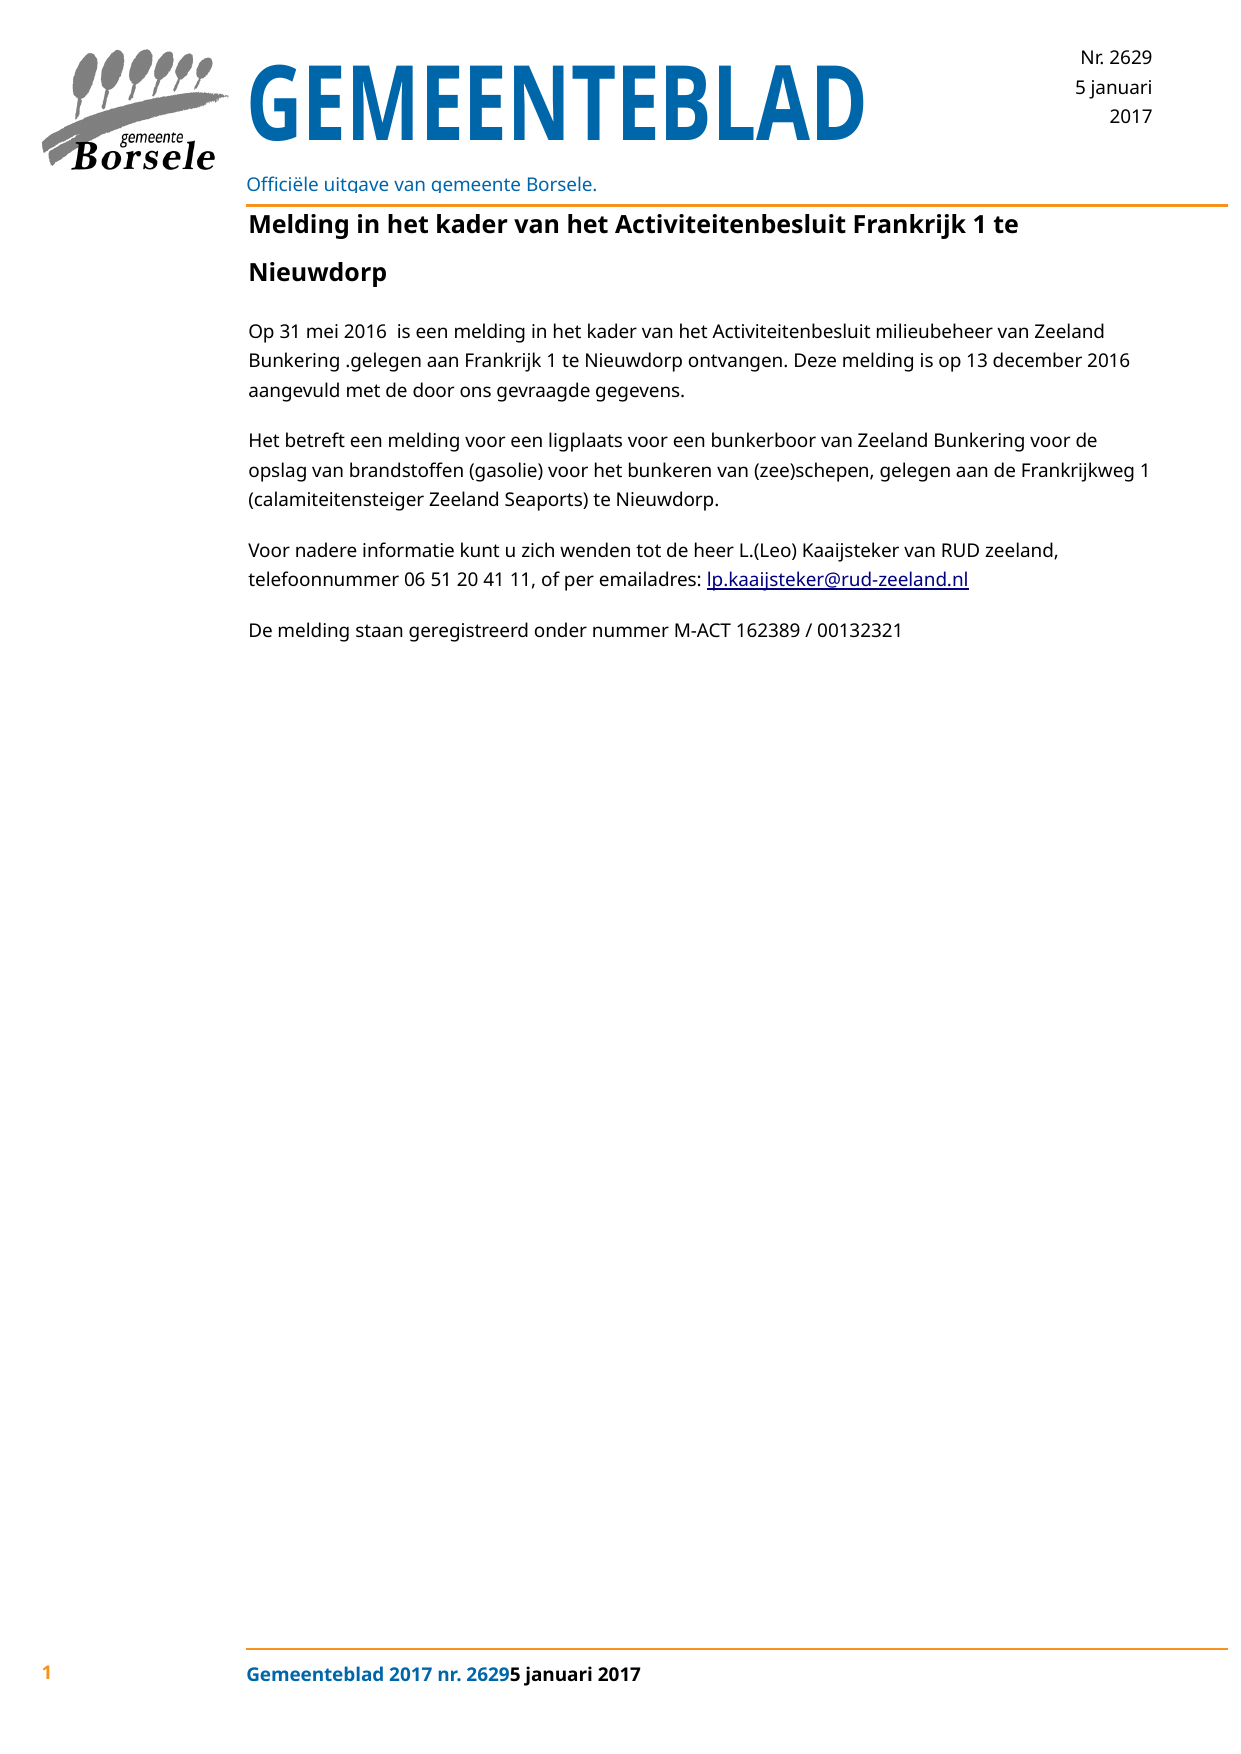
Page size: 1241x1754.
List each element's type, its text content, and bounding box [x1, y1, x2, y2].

text De melding staan geregistreerd onder nummer M-ACT 162389 / 00132321 [248, 617, 1152, 643]
text Het betreft een melding voor een ligplaats voor een bunkerboor van Zeeland Bunkering voor de opslag van brandstoffen (gasolie) voor het bunkeren van (zee)schepen, gelegen aan de Frankrijkweg 1 (calamiteitensteiger Zeeland Seaports) te Nieuwdorp. [248, 427, 1152, 512]
picture [41, 47, 231, 172]
text Voor nadere informatie kunt u zich wenden tot de heer L.(Leo) Kaaijsteker van RUD zeeland, telefoonnummer 06 51 20 41 11, of per emailadres: lp.kaaijsteker@rud-zeeland.nl [248, 537, 1152, 592]
text Op 31 mei 2016 is een melding in het kader van het Activiteitenbesluit milieubeheer van Zeeland Bunkering .gelegen aan Frankrijk 1 te Nieuwdorp ontvangen. Deze melding is op 13 december 2016 aangevuld met de door ons gevraagde gegevens. [248, 318, 1152, 403]
text Melding in het kader van het Activiteitenbesluit Frankrijk 1 te Nieuwdorp [248, 207, 1152, 288]
